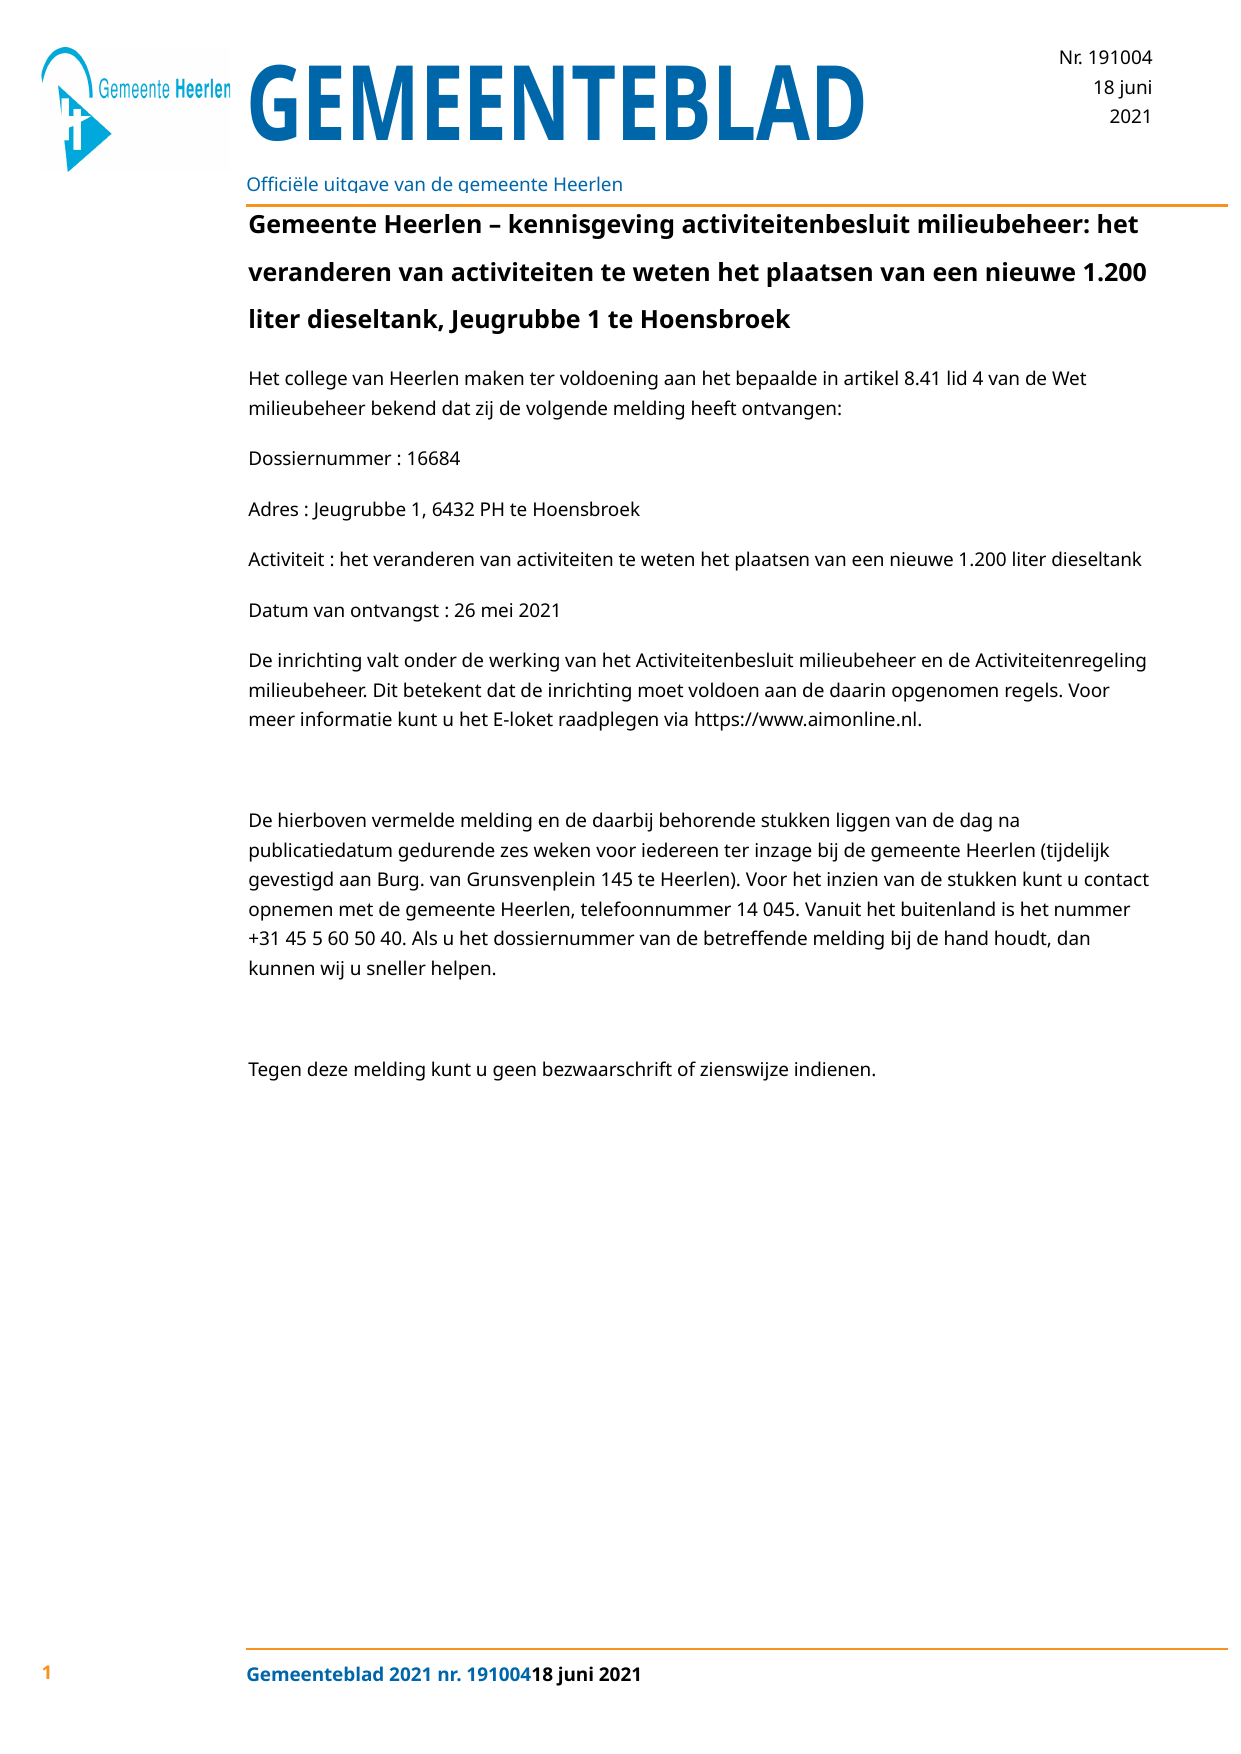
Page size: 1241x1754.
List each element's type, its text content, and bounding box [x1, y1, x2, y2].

text Dossiernummer : 16684 [248, 446, 1152, 471]
text Tegen deze melding kunt u geen bezwaarschrift of zienswijze indienen. [248, 1056, 1152, 1082]
picture [41, 47, 59, 70]
text De inrichting valt onder de werking van het Activiteitenbesluit milieubeheer en de Activiteitenregeling milieubeheer. Dit betekent dat de inrichting moet voldoen aan de daarin opgenomen regels. Voor meer informatie kunt u het E-loket raadplegen via https://www.aimonline.nl. [248, 647, 1152, 732]
text Adres : Jeugrubbe 1, 6432 PH te Hoensbroek [248, 496, 1152, 522]
text Datum van ontvangst : 26 mei 2021 [248, 597, 1152, 622]
text De hierboven vermelde melding en de daarbij behorende stukken liggen van de dag na publicatiedatum gedurende zes weken voor iedereen ter inzage bij de gemeente Heerlen (tijdelijk gevestigd aan Burg. van Grunsvenplein 145 te Heerlen). Voor het inzien van de stukken kunt u contact opnemen met de gemeente Heerlen, telefoonnummer 14 045. Vanuit het buitenland is het nummer +31 45 5 60 50 40. Als u het dossiernummer van de betreffende melding bij de hand houdt, dan kunnen wij u sneller helpen. [248, 807, 1152, 981]
text Activiteit : het veranderen van activiteiten te weten het plaatsen van een nieuwe 1.200 liter dieseltank [248, 546, 1152, 572]
picture [41, 47, 231, 172]
text Gemeente Heerlen – kennisgeving activiteitenbesluit milieubeheer: het veranderen van activiteiten te weten het plaatsen van een nieuwe 1.200 liter dieseltank, Jeugrubbe 1 te Hoensbroek [248, 207, 1152, 336]
text Het college van Heerlen maken ter voldoening aan het bepaalde in artikel 8.41 lid 4 van de Wet milieubeheer bekend dat zij de volgende melding heeft ontvangen: [248, 366, 1152, 421]
